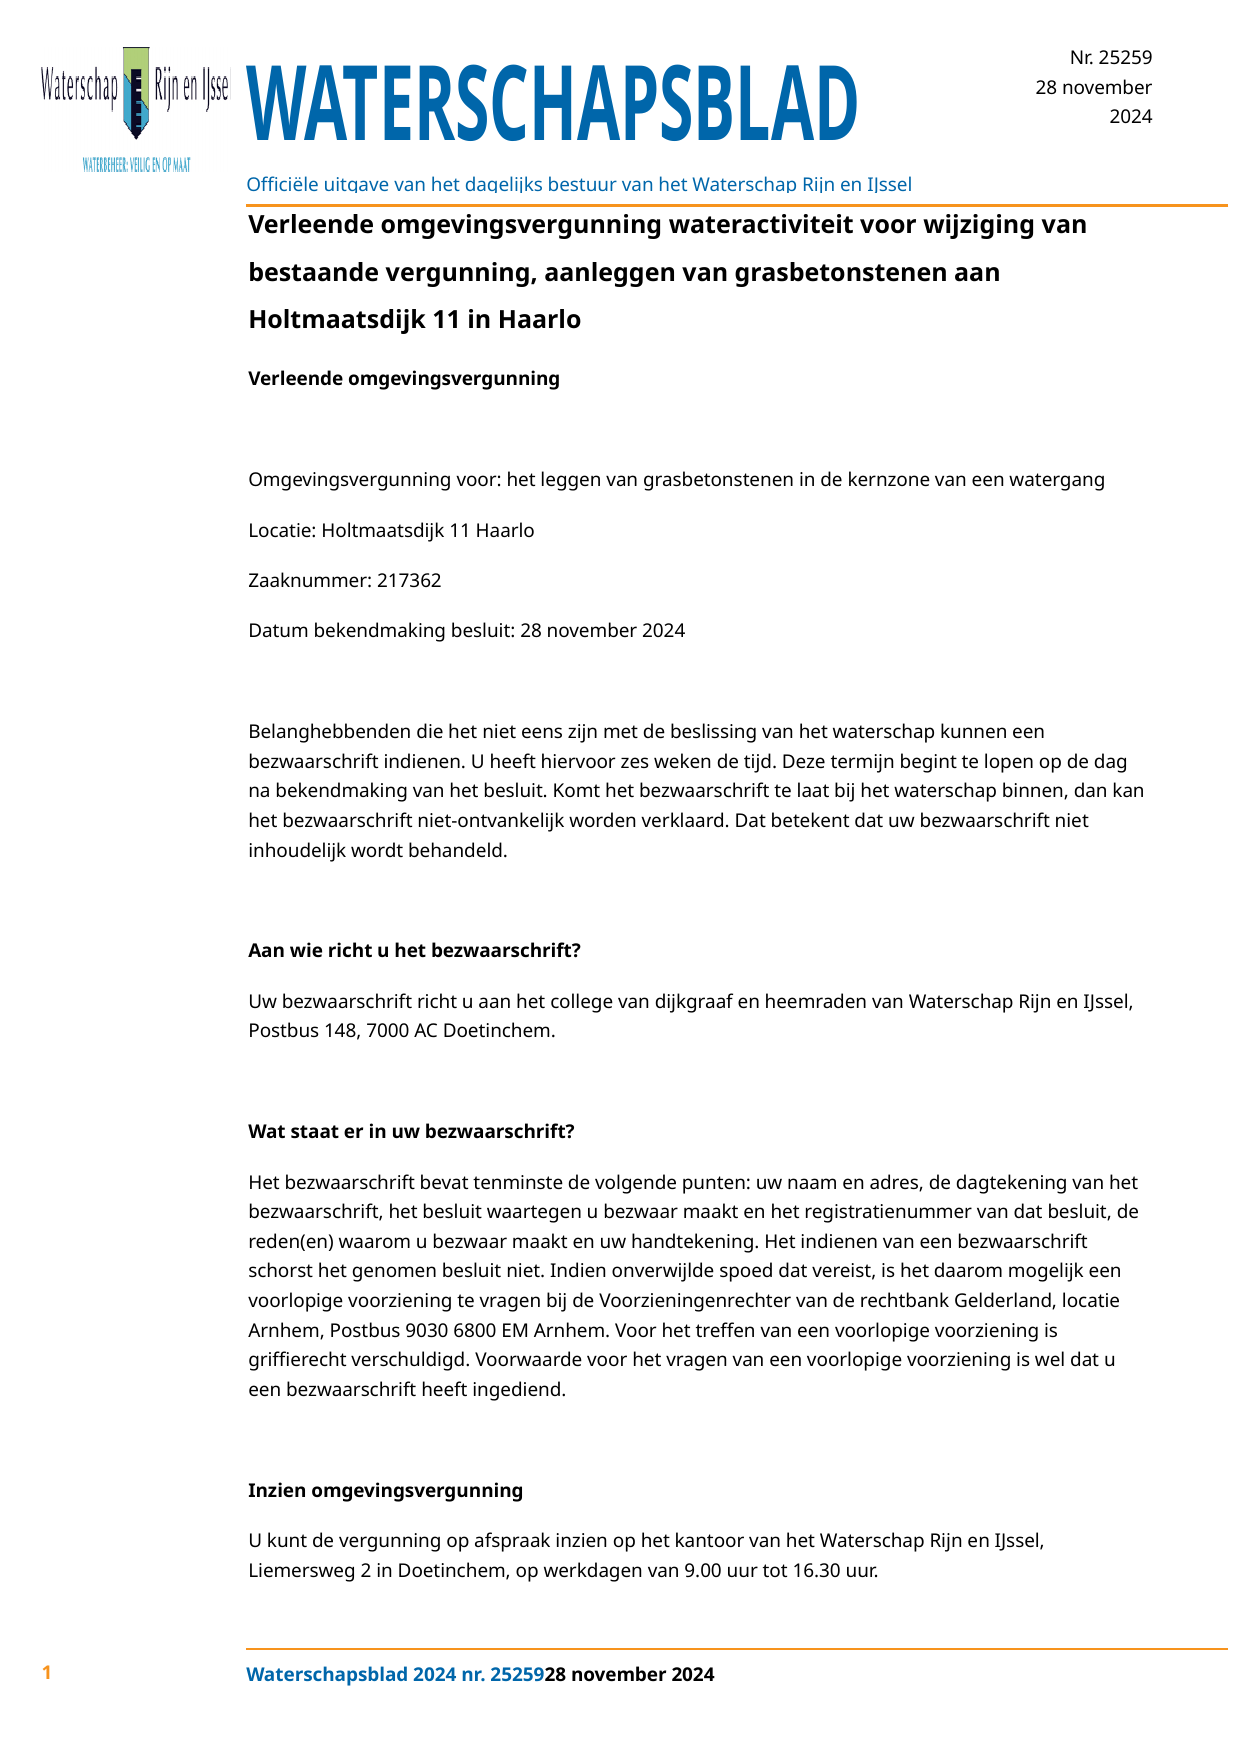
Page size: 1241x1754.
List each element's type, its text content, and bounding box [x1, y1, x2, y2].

text Zaaknummer: 217362 [248, 567, 1152, 593]
text Verleende omgevingsvergunning [248, 366, 1152, 391]
text Wat staat er in uw bezwaarschrift? [248, 1118, 1152, 1144]
text U kunt de vergunning op afspraak inzien op het kantoor van het Waterschap Rijn en IJssel, Liemersweg 2 in Doetinchem, op werkdagen van 9.00 uur tot 16.30 uur. [248, 1527, 1152, 1582]
text Locatie: Holtmaatsdijk 11 Haarlo [248, 517, 1152, 542]
text Verleende omgevingsvergunning wateractiviteit voor wijziging van bestaande vergunning, aanleggen van grasbetonstenen aan Holtmaatsdijk 11 in Haarlo [248, 207, 1152, 336]
text Aan wie richt u het bezwaarschrift? [248, 938, 1152, 963]
picture [41, 47, 231, 172]
text Het bezwaarschrift bevat tenminste de volgende punten: uw naam en adres, de dagtekening van het bezwaarschrift, het besluit waartegen u bezwaar maakt en het registratienummer van dat besluit, de reden(en) waarom u bezwaar maakt en uw handtekening. Het indienen van een bezwaarschrift schorst het genomen besluit niet. Indien onverwijlde spoed dat vereist, is het daarom mogelijk een voorlopige voorziening te vragen bij de Voorzieningenrechter van de rechtbank Gelderland, locatie Arnhem, Postbus 9030 6800 EM Arnhem. Voor het treffen van een voorlopige voorziening is griffierecht verschuldigd. Voorwaarde voor het vragen van een voorlopige voorziening is wel dat u een bezwaarschrift heeft ingediend. [248, 1169, 1152, 1402]
text Omgevingsvergunning voor: het leggen van grasbetonstenen in de kernzone van een watergang [248, 466, 1152, 492]
text Belanghebbenden die het niet eens zijn met de beslissing van het waterschap kunnen een bezwaarschrift indienen. U heeft hiervoor zes weken de tijd. Deze termijn begint te lopen op de dag na bekendmaking van het besluit. Komt het bezwaarschrift te laat bij het waterschap binnen, dan kan het bezwaarschrift niet-ontvankelijk worden verklaard. Dat betekent dat uw bezwaarschrift niet inhoudelijk wordt behandeld. [248, 718, 1152, 862]
text Uw bezwaarschrift richt u aan het college van dijkgraaf en heemraden van Waterschap Rijn en IJssel, Postbus 148, 7000 AC Doetinchem. [248, 988, 1152, 1043]
text Datum bekendmaking besluit: 28 november 2024 [248, 618, 1152, 643]
text Inzien omgevingsvergunning [248, 1477, 1152, 1502]
